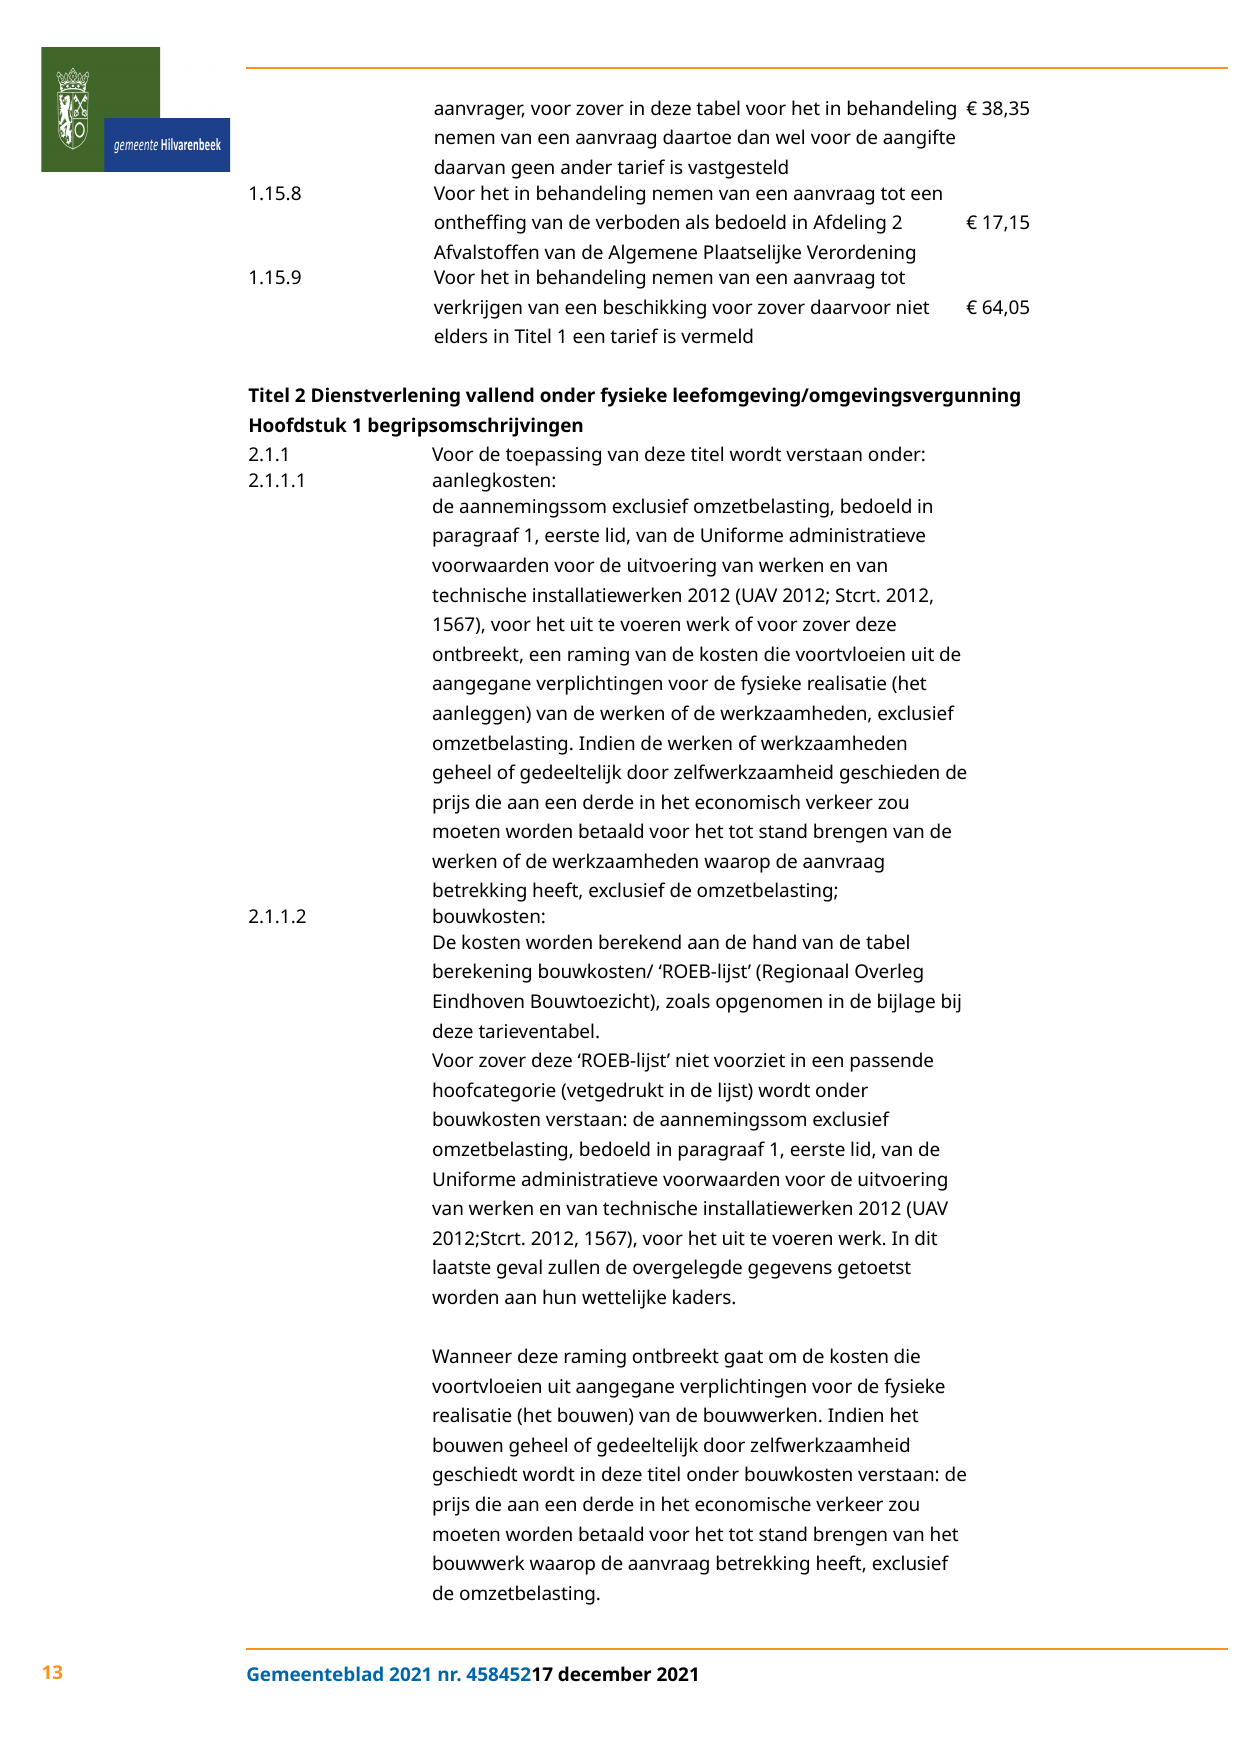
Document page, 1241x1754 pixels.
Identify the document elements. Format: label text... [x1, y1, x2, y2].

table_header [968, 442, 1152, 467]
table_cell [968, 467, 1152, 493]
text Titel 2 Dienstverlening vallend onder fysieke leefomgeving/omgevingsvergunning [248, 382, 1152, 408]
text Hoofdstuk 1 begripsomschrijvingen [248, 412, 1152, 438]
table_cell Voor het in behandeling nemen van een aanvraag tot verkrijgen van een beschikking voor zover daarvoor niet elders in Titel 1 een tarief is vermeld [434, 265, 966, 349]
table_cell bouwkosten: [432, 903, 968, 929]
table_cell aanvrager, voor zover in deze tabel voor het in behandeling nemen van een aanvraag daartoe dan wel voor de aangifte daarvan geen ander tarief is vastgesteld [434, 95, 966, 180]
table_cell € 17,15 [966, 180, 1152, 264]
table_cell € 38,35 [966, 95, 1152, 180]
table_cell aanlegkosten: [432, 467, 968, 493]
table_cell 2.1.1.2 [248, 903, 432, 929]
table_cell 1.15.9 [248, 265, 433, 349]
table_cell [248, 493, 432, 903]
table_cell [968, 493, 1152, 903]
table_cell Voor het in behandeling nemen van een aanvraag tot een ontheffing van de verboden als bedoeld in Afdeling 2 Afvalstoffen van de Algemene Plaatselijke Verordening [434, 180, 966, 264]
table_cell 2.1.1.1 [248, 467, 432, 493]
table_cell € 64,05 [966, 265, 1152, 349]
table_header Voor de toepassing van deze titel wordt verstaan onder: [432, 442, 968, 467]
picture [41, 47, 231, 172]
table_cell [248, 929, 432, 1606]
table_cell de aannemingssom exclusief omzetbelasting, bedoeld in paragraaf 1, eerste lid, van de Uniforme administratieve voorwaarden voor de uitvoering van werken en van technische installatiewerken 2012 (UAV 2012; Stcrt. 2012, 1567), voor het uit te voeren werk of voor zover deze ontbreekt, een raming van de kosten die voortvloeien uit de aangegane verplichtingen voor de fysieke realisatie (het aanleggen) van de werken of de werkzaamheden, exclusief omzetbelasting. Indien de werken of werkzaamheden geheel of gedeeltelijk door zelfwerkzaamheid geschieden de prijs die aan een derde in het economisch verkeer zou moeten worden betaald voor het tot stand brengen van de werken of de werkzaamheden waarop de aanvraag betrekking heeft, exclusief de omzetbelasting; [432, 493, 968, 903]
table_header 2.1.1 [248, 442, 432, 467]
table_cell [968, 929, 1152, 1606]
table_cell [968, 903, 1152, 929]
table_cell De kosten worden berekend aan de hand van de tabel berekening bouwkosten/ ‘ROEB-lijst’ (Regionaal Overleg Eindhoven Bouwtoezicht), zoals opgenomen in de bijlage bij deze tarieventabel. Voor zover deze ‘ROEB-lijst’ niet voorziet in een passende hoofcategorie (vetgedrukt in de lijst) wordt onder bouwkosten verstaan: de aannemingssom exclusief omzetbelasting, bedoeld in paragraaf 1, eerste lid, van de Uniforme administratieve voorwaarden voor de uitvoering van werken en van technische installatiewerken 2012 (UAV 2012;Stcrt. 2012, 1567), voor het uit te voeren werk. In dit laatste geval zullen de overgelegde gegevens getoetst worden aan hun wettelijke kaders. Wanneer deze raming ontbreekt gaat om de kosten die voortvloeien uit aangegane verplichtingen voor de fysieke realisatie (het bouwen) van de bouwwerken. Indien het bouwen geheel of gedeeltelijk door zelfwerkzaamheid geschiedt wordt in deze titel onder bouwkosten verstaan: de prijs die aan een derde in het economische verkeer zou moeten worden betaald voor het tot stand brengen van het bouwwerk waarop de aanvraag betrekking heeft, exclusief de omzetbelasting. [432, 929, 968, 1606]
table_cell [248, 95, 433, 180]
table_cell 1.15.8 [248, 180, 433, 264]
